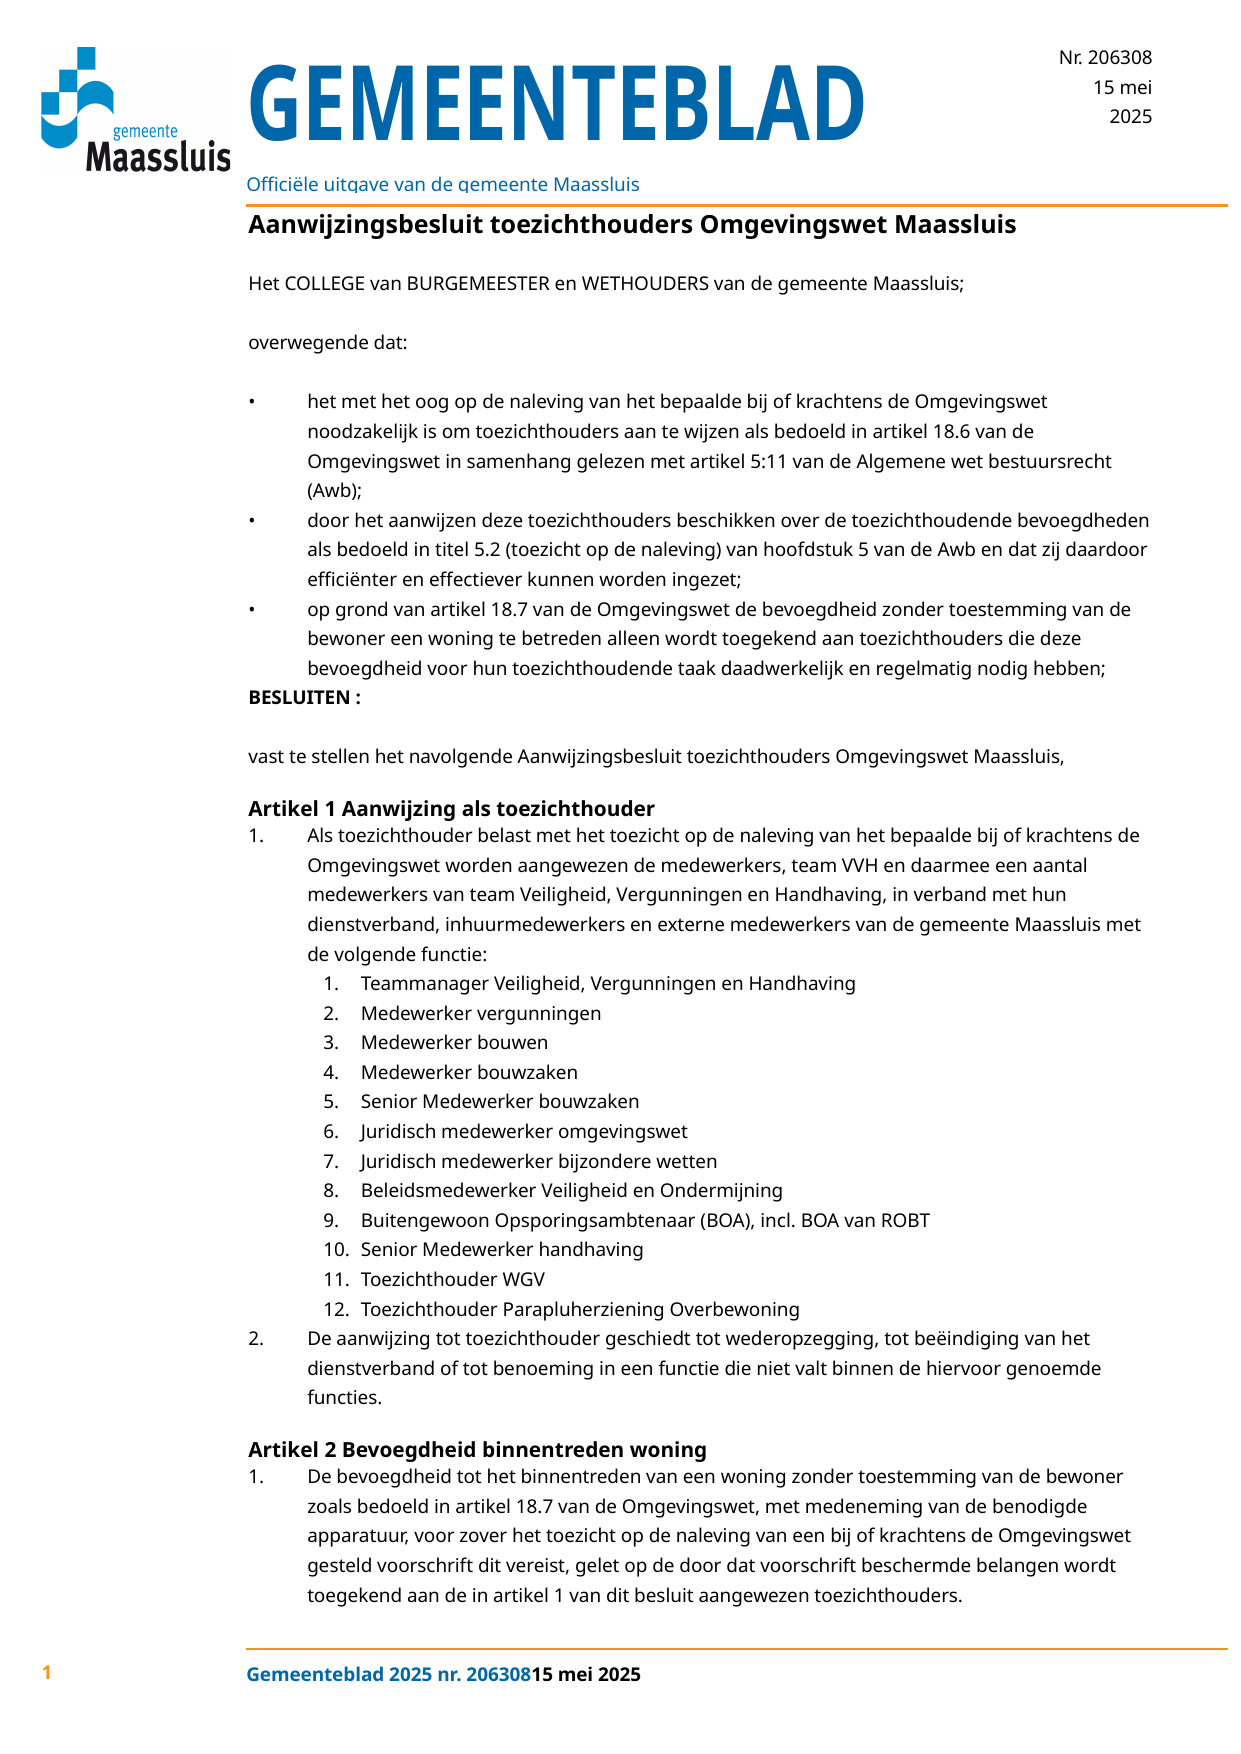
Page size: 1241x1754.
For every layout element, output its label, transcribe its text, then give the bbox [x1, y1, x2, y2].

list Buitengewoon Opsporingsambtenaar (BOA), incl. BOA van ROBT [323, 1207, 1152, 1233]
list Medewerker vergunningen [323, 1000, 1152, 1026]
list Senior Medewerker bouwzaken [323, 1089, 1152, 1114]
picture [41, 47, 77, 92]
text Aanwijzingsbesluit toezichthouders Omgevingswet Maassluis [248, 207, 1152, 241]
list Juridisch medewerker bijzondere wetten [323, 1148, 1152, 1174]
list Teammanager Veiligheid, Vergunningen en Handhaving [323, 970, 1152, 996]
list Medewerker bouwen [323, 1029, 1152, 1055]
list door het aanwijzen deze toezichthouders beschikken over de toezichthoudende bevoegdheden als bedoeld in titel 5.2 (toezicht op de naleving) van hoofdstuk 5 van de Awb en dat zij daardoor efficiënter en effectiever kunnen worden ingezet; [248, 507, 1152, 592]
list De bevoegdheid tot het binnentreden van een woning zonder toestemming van de bewoner zoals bedoeld in artikel 18.7 van de Omgevingswet, met medeneming van de benodigde apparatuur, voor zover het toezicht op de naleving van een bij of krachtens de Omgevingswet gesteld voorschrift dit vereist, gelet op de door dat voorschrift beschermde belangen wordt toegekend aan de in artikel 1 van dit besluit aangewezen toezichthouders. [248, 1463, 1152, 1607]
list Toezichthouder WGV [323, 1266, 1152, 1292]
list Juridisch medewerker omgevingswet [323, 1118, 1152, 1144]
text vast te stellen het navolgende Aanwijzingsbesluit toezichthouders Omgevingswet Maassluis, [248, 744, 1152, 769]
list Medewerker bouwzaken [323, 1059, 1152, 1085]
list De aanwijzing tot toezichthouder geschiedt tot wederopzegging, tot beëindiging van het dienstverband of tot benoeming in een functie die niet valt binnen de hiervoor genoemde functies. [248, 1325, 1152, 1410]
list Senior Medewerker handhaving [323, 1237, 1152, 1262]
list Toezichthouder Parapluherziening Overbewoning [323, 1296, 1152, 1322]
text Artikel 1 Aanwijzing als toezichthouder [248, 794, 1152, 822]
text BESLUITEN : [248, 684, 1152, 710]
text overwegende dat: [248, 329, 1152, 355]
picture [41, 47, 231, 172]
text Het COLLEGE van BURGEMEESTER en WETHOUDERS van de gemeente Maassluis; [248, 270, 1152, 296]
list Beleidsmedewerker Veiligheid en Ondermijning [323, 1177, 1152, 1203]
text Artikel 2 Bevoegdheid binnentreden woning [248, 1435, 1152, 1463]
list het met het oog op de naleving van het bepaalde bij of krachtens de Omgevingswet noodzakelijk is om toezichthouders aan te wijzen als bedoeld in artikel 18.6 van de Omgevingswet in samenhang gelezen met artikel 5:11 van de Algemene wet bestuursrecht (Awb); [248, 389, 1152, 503]
list op grond van artikel 18.7 van de Omgevingswet de bevoegdheid zonder toestemming van de bewoner een woning te betreden alleen wordt toegekend aan toezichthouders die deze bevoegdheid voor hun toezichthoudende taak daadwerkelijk en regelmatig nodig hebben; [248, 596, 1152, 681]
list Als toezichthouder belast met het toezicht op de naleving van het bepaalde bij of krachtens de Omgevingswet worden aangewezen de medewerkers, team VVH en daarmee een aantal medewerkers van team Veiligheid, Vergunningen en Handhaving, in verband met hun dienstverband, inhuurmedewerkers en externe medewerkers van de gemeente Maassluis met de volgende functie: [248, 822, 1152, 967]
